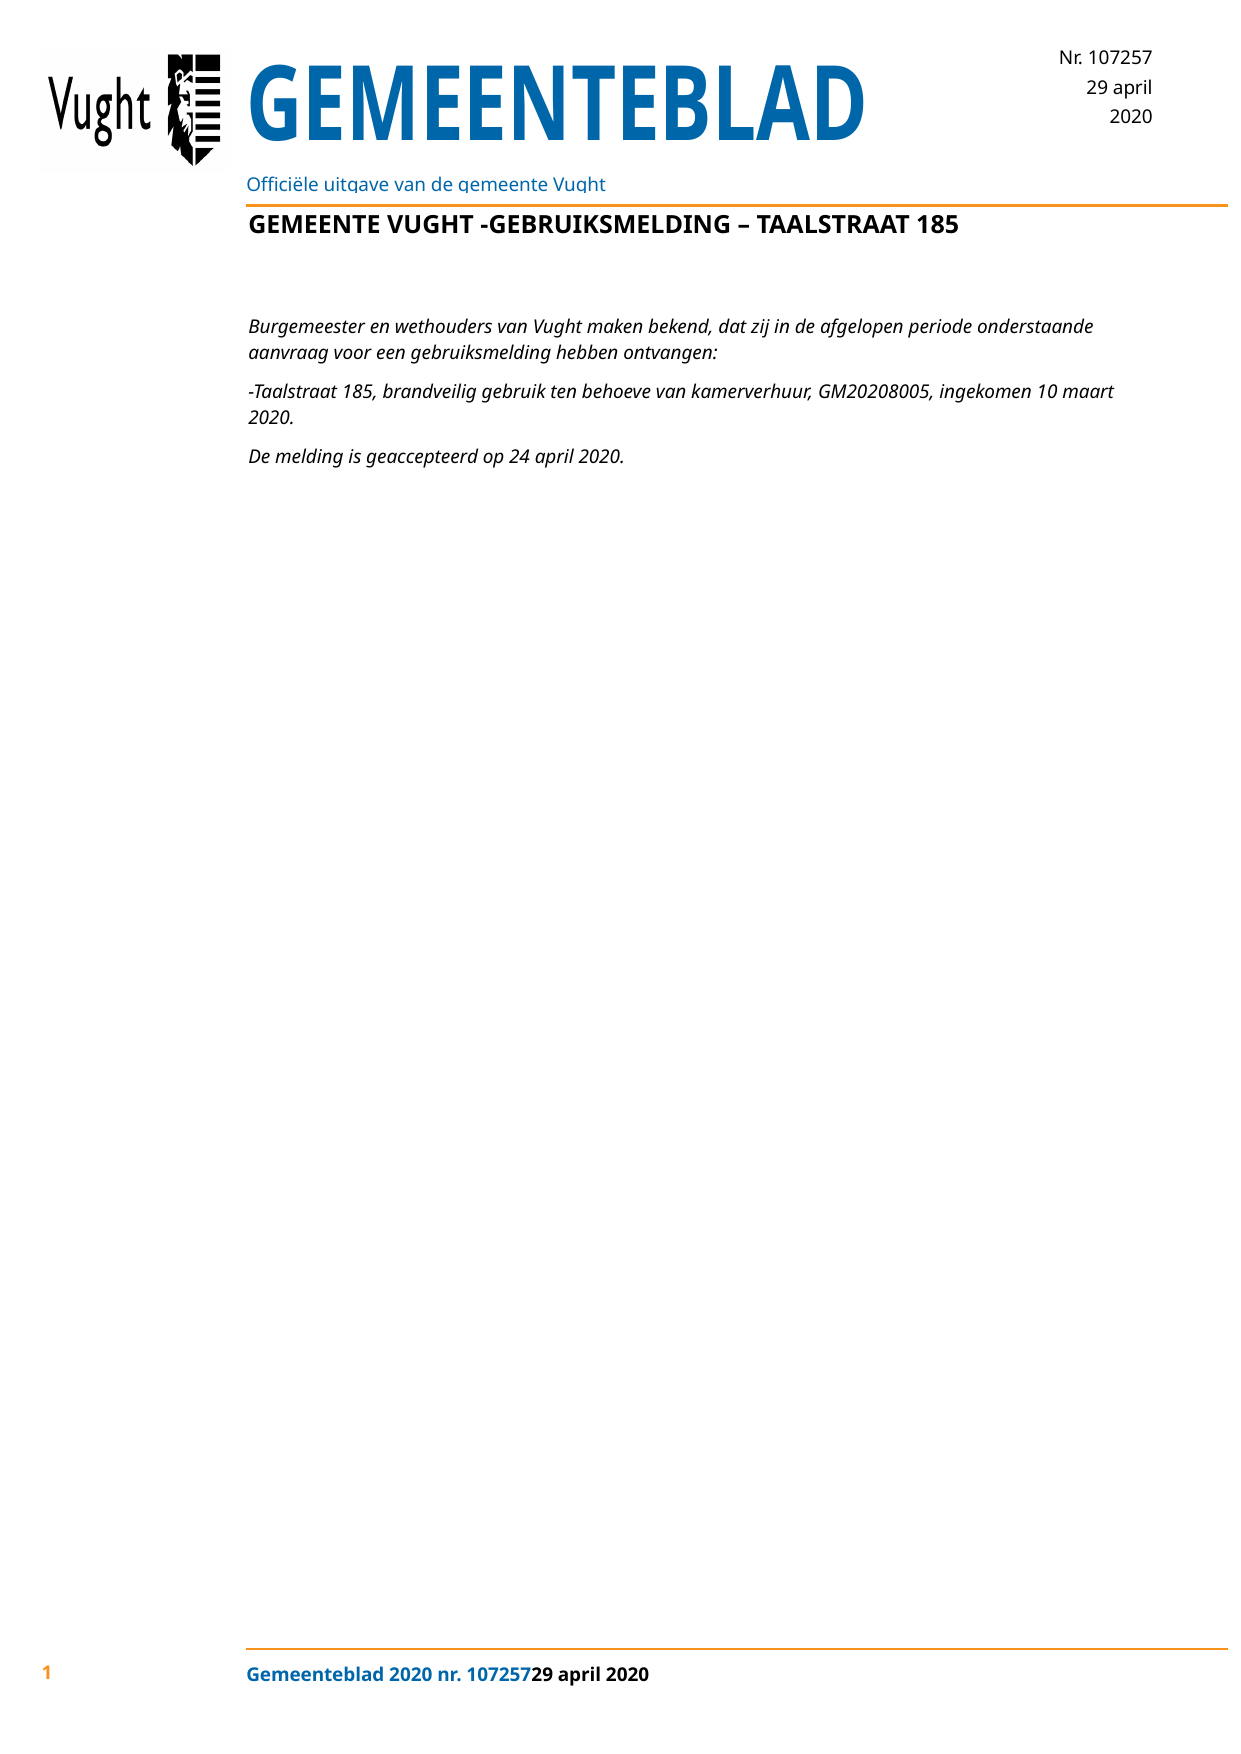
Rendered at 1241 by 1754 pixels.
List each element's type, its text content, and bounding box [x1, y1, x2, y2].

text De melding is geaccepteerd op 24 april 2020. [248, 443, 1152, 469]
text Burgemeester en wethouders van Vught maken bekend, dat zij in de afgelopen periode onderstaande aanvraag voor een gebruiksmelding hebben ontvangen: [248, 313, 1152, 365]
picture [41, 47, 231, 172]
text -Taalstraat 185, brandveilig gebruik ten behoeve van kamerverhuur, GM20208005, ingekomen 10 maart 2020. [248, 378, 1152, 430]
text GEMEENTE VUGHT -GEBRUIKSMELDING – TAALSTRAAT 185 [248, 207, 1152, 241]
